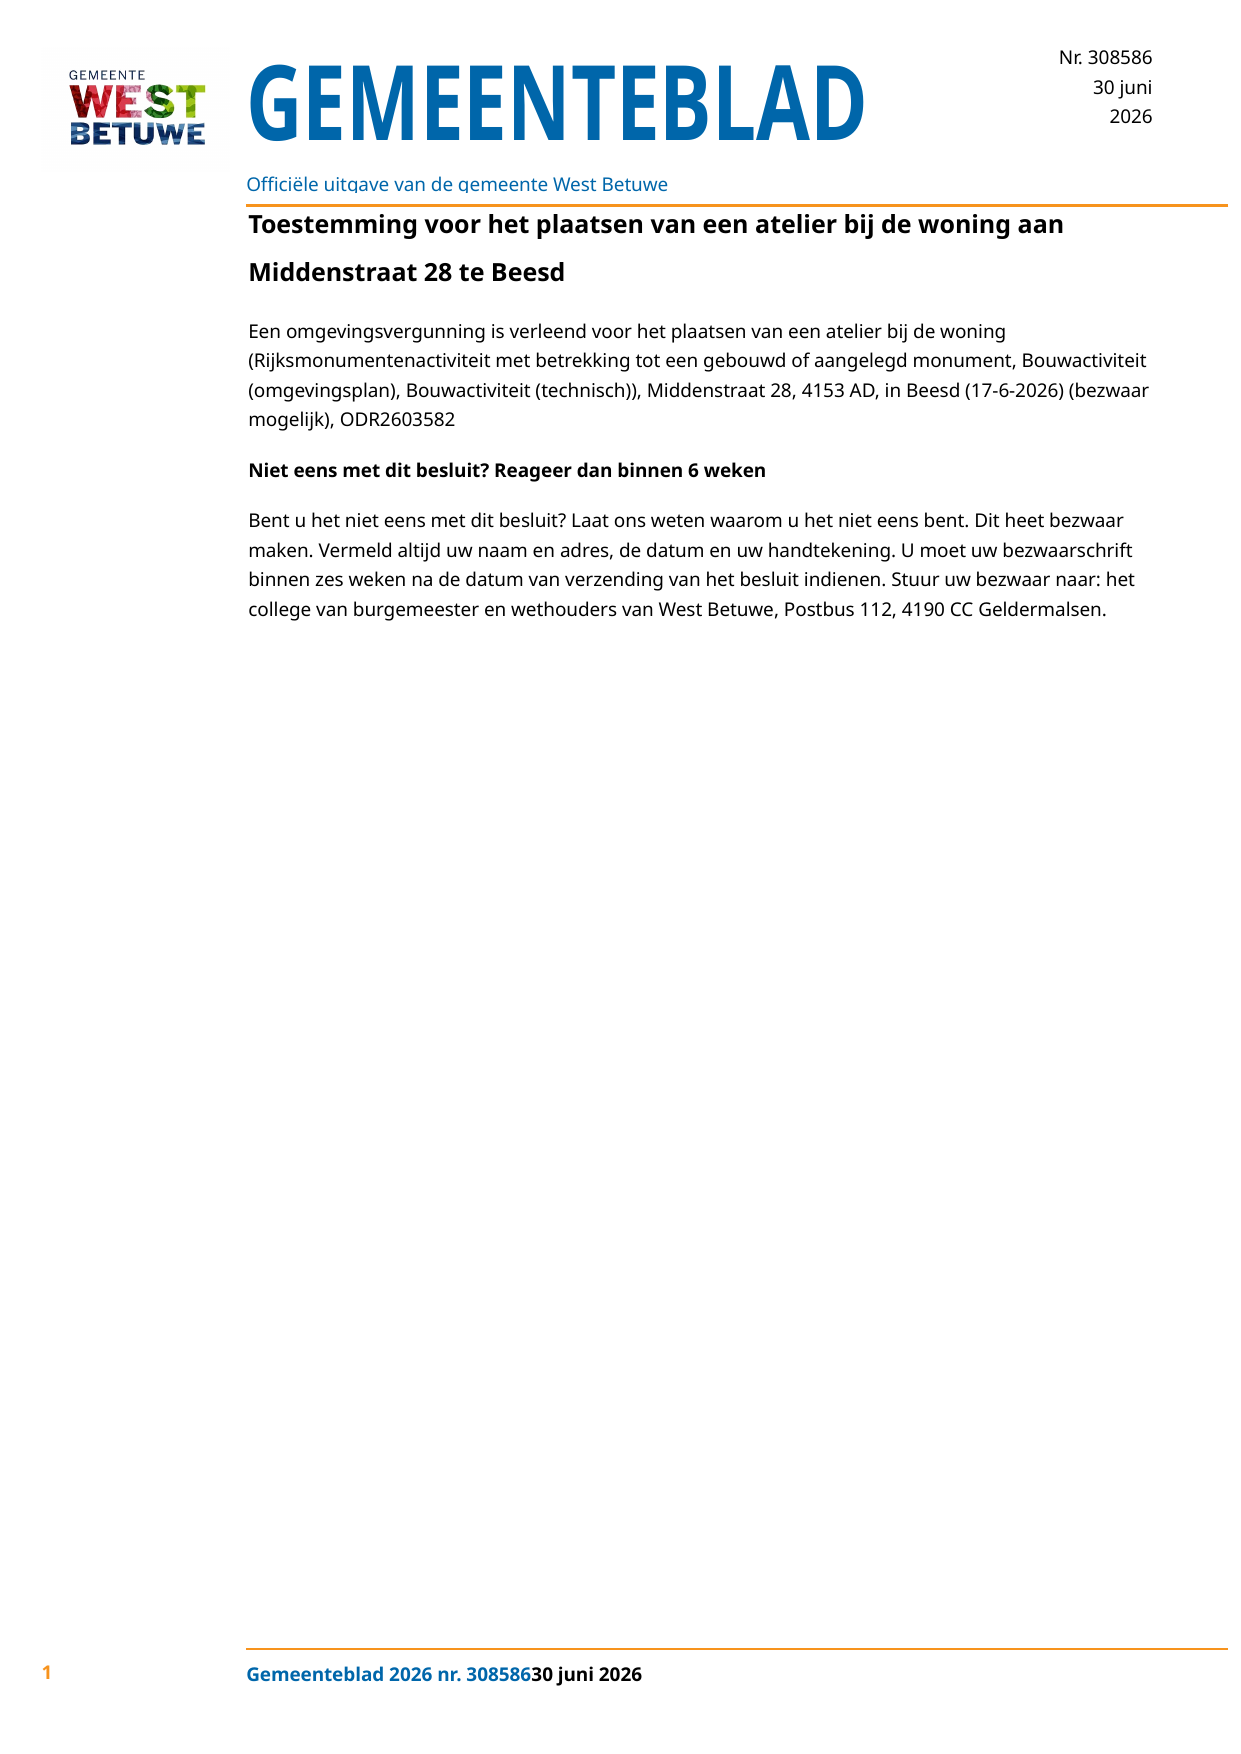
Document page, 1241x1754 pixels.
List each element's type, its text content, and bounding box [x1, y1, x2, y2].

picture [41, 47, 231, 172]
text Een omgevingsvergunning is verleend voor het plaatsen van een atelier bij de woning (Rijksmonumentenactiviteit met betrekking tot een gebouwd of aangelegd monument, Bouwactiviteit (omgevingsplan), Bouwactiviteit (technisch)), Middenstraat 28, 4153 AD, in Beesd (17-6-2026) (bezwaar mogelijk), ODR2603582 [248, 318, 1152, 432]
text Toestemming voor het plaatsen van een atelier bij de woning aan Middenstraat 28 te Beesd [248, 207, 1152, 288]
text Bent u het niet eens met dit besluit? Laat ons weten waarom u het niet eens bent. Dit heet bezwaar maken. Vermeld altijd uw naam en adres, de datum en uw handtekening. U moet uw bezwaarschrift binnen zes weken na de datum van verzending van het besluit indienen. Stuur uw bezwaar naar: het college van burgemeester en wethouders van West Betuwe, Postbus 112, 4190 CC Geldermalsen. [248, 507, 1152, 622]
text Niet eens met dit besluit? Reageer dan binnen 6 weken [248, 457, 1152, 483]
